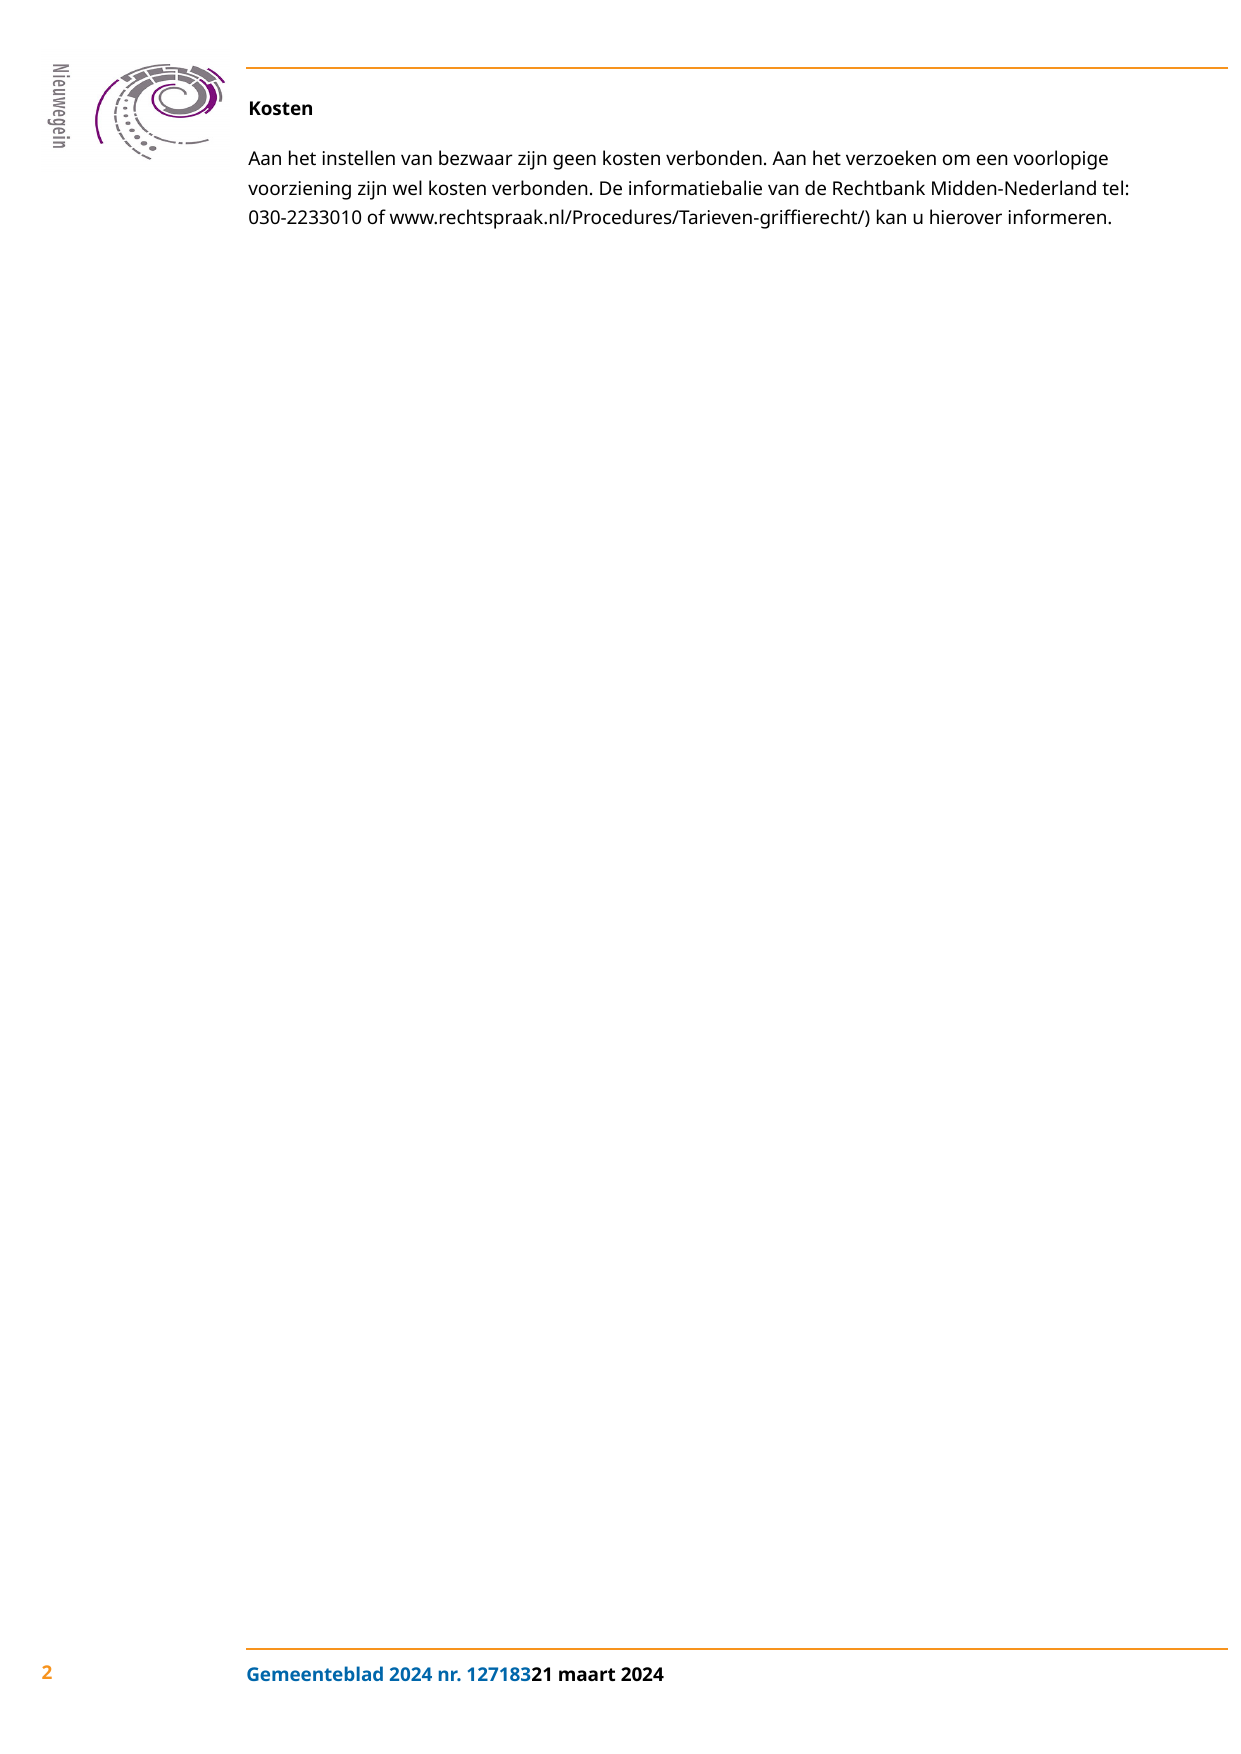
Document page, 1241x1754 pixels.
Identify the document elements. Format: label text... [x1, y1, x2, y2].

text Kosten [248, 95, 1152, 121]
text Aan het instellen van bezwaar zijn geen kosten verbonden. Aan het verzoeken om een voorlopige voorziening zijn wel kosten verbonden. De informatiebalie van de Rechtbank Midden-Nederland tel: 030-2233010 of www.rechtspraak.nl/Procedures/Tarieven-griffierecht/) kan u hierover informeren. [248, 145, 1152, 230]
picture [41, 47, 231, 172]
